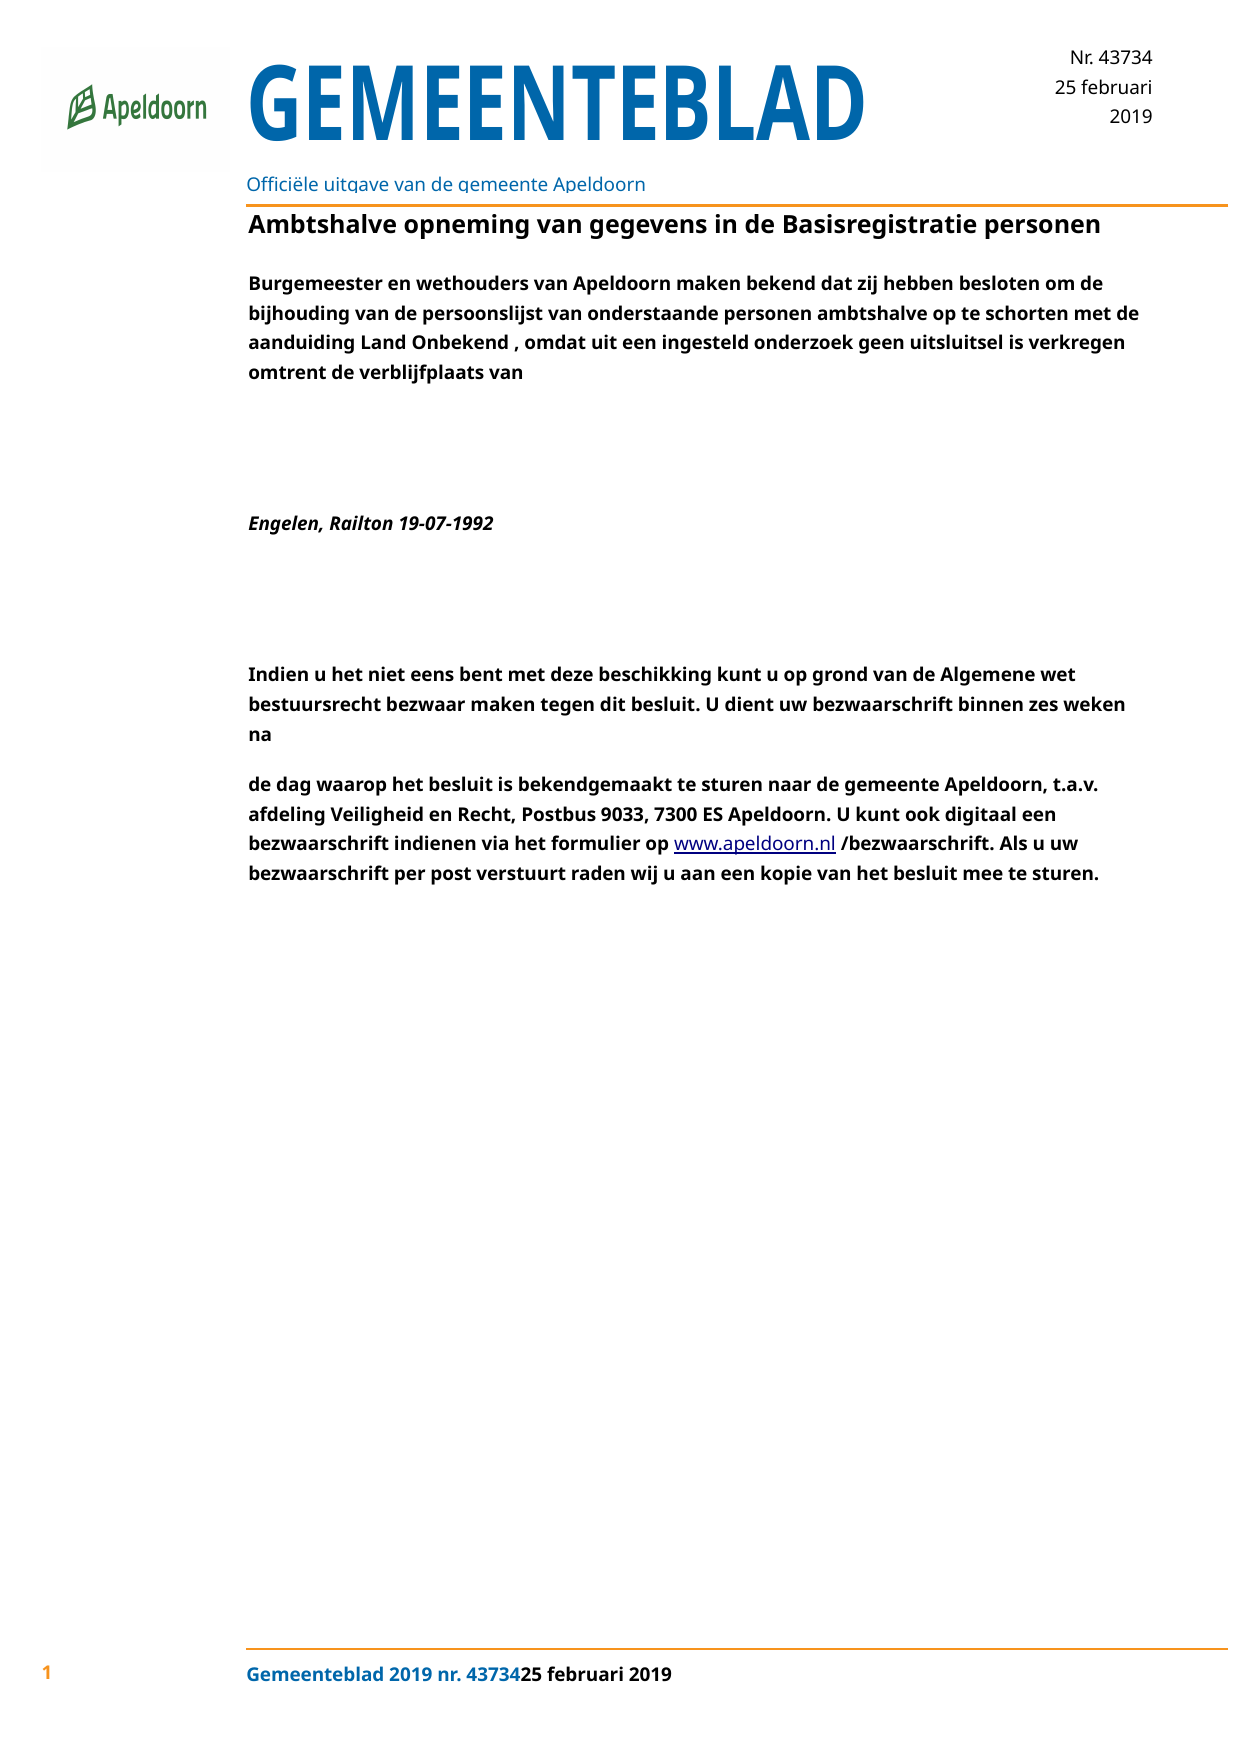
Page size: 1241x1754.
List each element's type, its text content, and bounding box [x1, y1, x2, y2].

text Ambtshalve opneming van gegevens in de Basisregistratie personen [248, 207, 1152, 241]
text Burgemeester en wethouders van Apeldoorn maken bekend dat zij hebben besloten om de bijhouding van de persoonslijst van onderstaande personen ambtshalve op te schorten met de aanduiding Land Onbekend , omdat uit een ingesteld onderzoek geen uitsluitsel is verkregen omtrent de verblijfplaats van [248, 270, 1152, 385]
text de dag waarop het besluit is bekendgemaakt te sturen naar de gemeente Apeldoorn, t.a.v. afdeling Veiligheid en Recht, Postbus 9033, 7300 ES Apeldoorn. U kunt ook digitaal een bezwaarschrift indienen via het formulier op www.apeldoorn.nl /bezwaarschrift. Als u uw bezwaarschrift per post verstuurt raden wij u aan een kopie van het besluit mee te sturen. [248, 771, 1152, 886]
text Engelen, Railton 19-07-1992 [248, 510, 1152, 536]
picture [41, 47, 231, 172]
text Indien u het niet eens bent met deze beschikking kunt u op grond van de Algemene wet bestuursrecht bezwaar maken tegen dit besluit. U dient uw bezwaarschrift binnen zes weken na [248, 662, 1152, 746]
